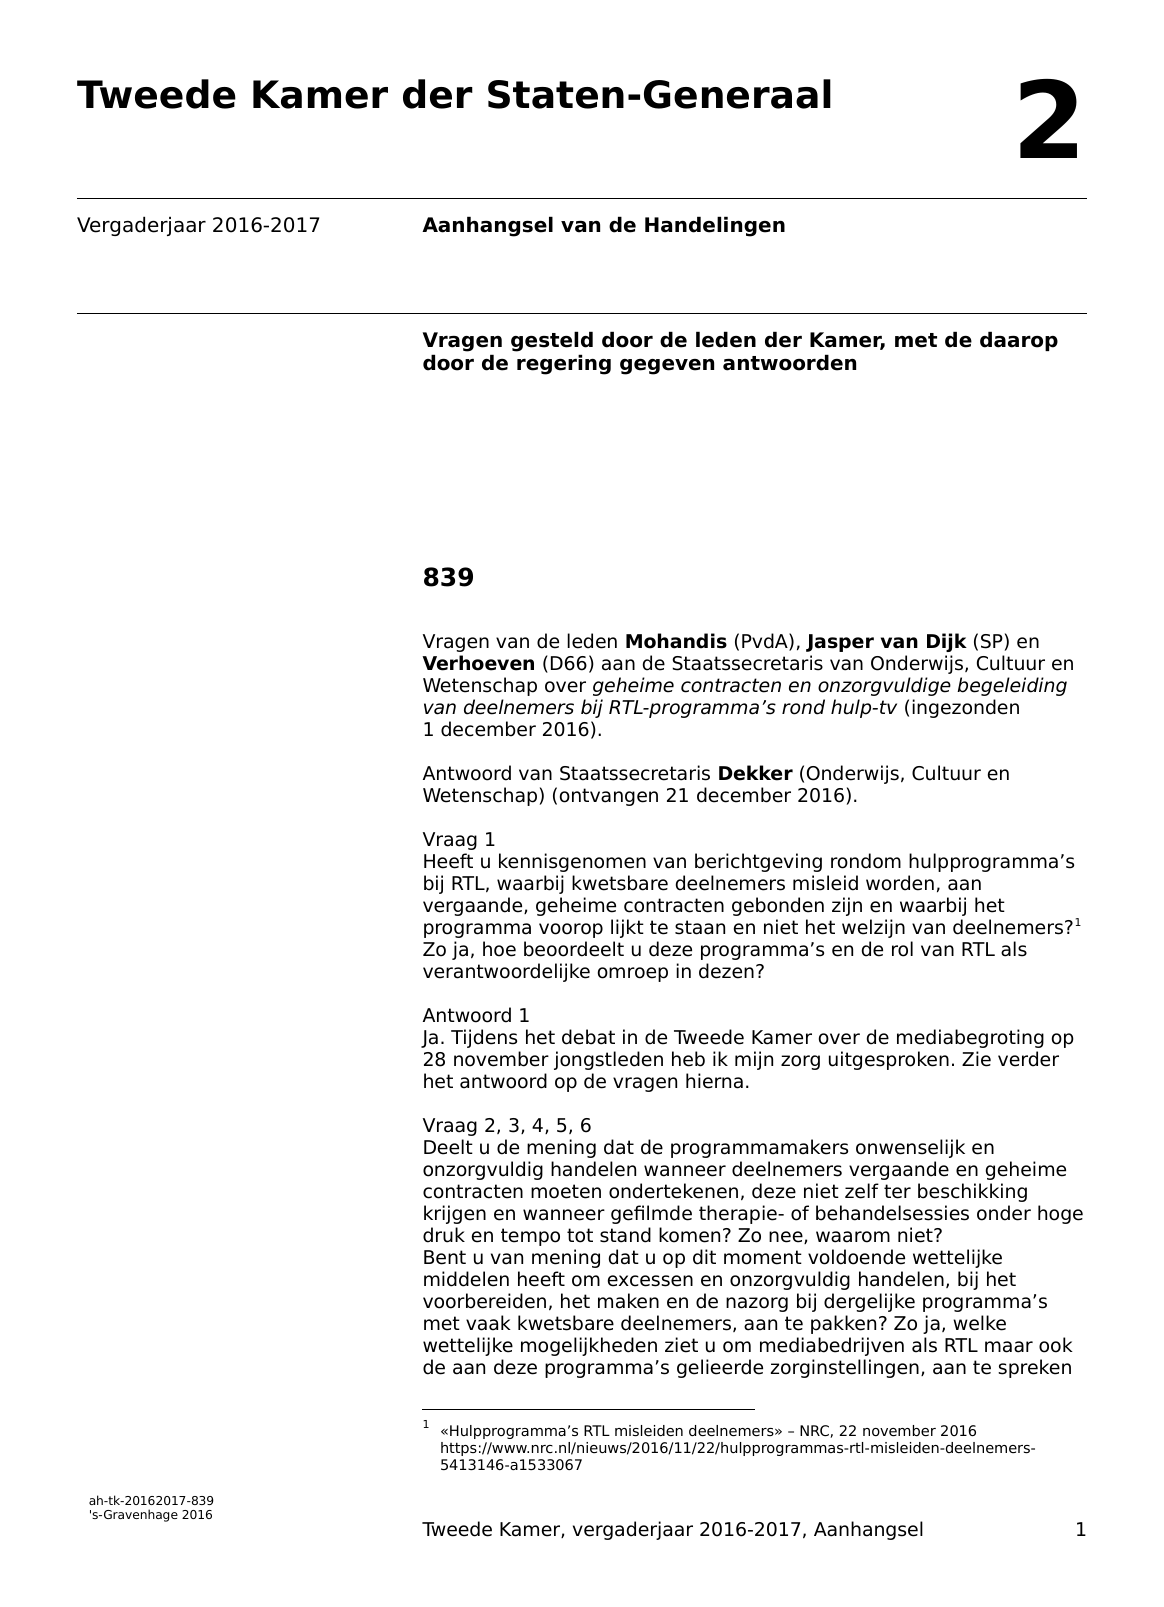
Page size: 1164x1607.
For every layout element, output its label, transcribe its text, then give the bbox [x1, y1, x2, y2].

text Vraag 2, 3, 4, 5, 6 [422, 1115, 1087, 1137]
text Antwoord 1 [422, 1005, 1087, 1027]
text ah-tk-20162017-839 [88, 1494, 323, 1508]
table_cell Aanhangsel van de Handelingen [422, 199, 1087, 313]
table_cell Vragen gesteld door de leden der Kamer, met de daarop door de regering gegeven antwoorden [422, 314, 1087, 376]
text Zo ja, hoe beoordeelt u deze programma’s en de rol van RTL als verantwoordelijke omroep in dezen? [422, 939, 1087, 983]
text Vraag 1 [422, 829, 1087, 851]
text 's-Gravenhage 2016 [88, 1508, 323, 1522]
text Heeft u kennisgenomen van berichtgeving rondom hulpprogramma’s bij RTL, waarbij kwetsbare deelnemers misleid worden, aan vergaande, geheime contracten gebonden zijn en waarbij het programma voorop lijkt te staan en niet het welzijn van deelnemers? [422, 851, 1087, 939]
text 839 [422, 563, 1087, 592]
text Deelt u de mening dat de programmamakers onwenselijk en onzorgvuldig handelen wanneer deelnemers vergaande en geheime contracten moeten ondertekenen, deze niet zelf ter beschikking krijgen en wanneer gefilmde therapie- of behandelsessies onder hoge druk en tempo tot stand komen? Zo nee, waarom niet? [422, 1137, 1087, 1247]
text Ja. Tijdens het debat in de Tweede Kamer over de mediabegroting op 28 november jongstleden heb ik mijn zorg uitgesproken. Zie verder het antwoord op de vragen hierna. [422, 1027, 1087, 1093]
table_cell Vergaderjaar 2016-2017 [77, 199, 422, 313]
table_header 2 [886, 59, 1087, 198]
text Bent u van mening dat u op dit moment voldoende wettelijke middelen heeft om excessen en onzorgvuldig handelen, bij het voorbereiden, het maken en de nazorg bij dergelijke programma’s met vaak kwetsbare deelnemers, aan te pakken? Zo ja, welke wettelijke mogelijkheden ziet u om mediabedrijven als RTL maar ook de aan deze programma’s gelieerde zorginstellingen, aan te spreken [422, 1247, 1087, 1379]
text Antwoord van Staatssecretaris Dekker (Onderwijs, Cultuur en Wetenschap) (ontvangen 21 december 2016). [422, 763, 1087, 807]
table_header Tweede Kamer der Staten-Generaal [77, 59, 886, 198]
text Vragen van de leden Mohandis (PvdA), Jasper van Dijk (SP) en Verhoeven (D66) aan de Staatssecretaris van Onderwijs, Cultuur en Wetenschap over geheime contracten en onzorgvuldige begeleiding van deelnemers bij RTL-programma’s rond hulp-tv (ingezonden 1 december 2016). [422, 631, 1087, 741]
table_cell [77, 314, 422, 376]
text «Hulpprogramma’s RTL misleiden deelnemers» – NRC, 22 november 2016 https://www.nrc.nl/nieuws/2016/11/22/hulpprogrammas-rtl-misleiden-deelnemers-5413146-a1533067 [422, 1418, 1087, 1474]
